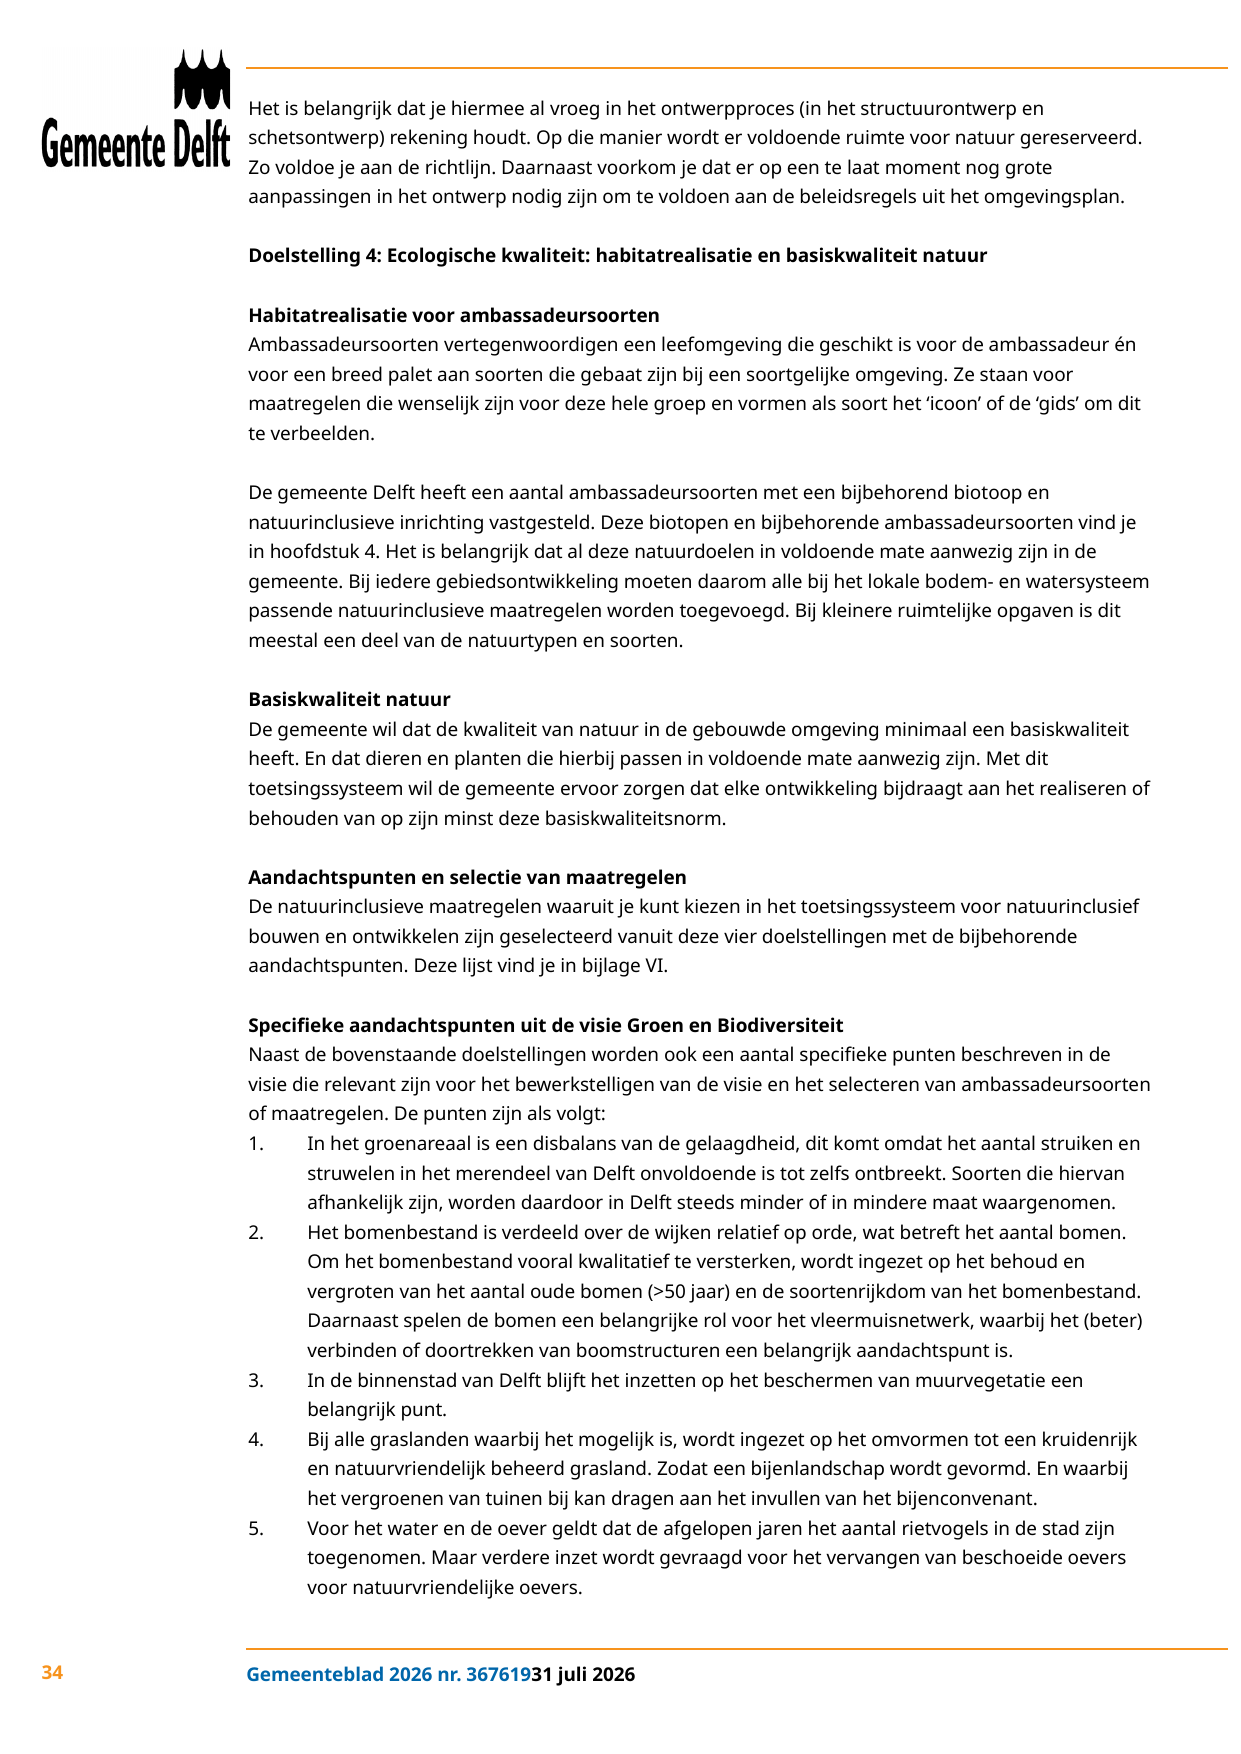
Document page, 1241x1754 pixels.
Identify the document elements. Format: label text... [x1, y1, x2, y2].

text De gemeente wil dat de kwaliteit van natuur in de gebouwde omgeving minimaal een basiskwaliteit heeft. En dat dieren en planten die hierbij passen in voldoende mate aanwezig zijn. Met dit toetsingssysteem wil de gemeente ervoor zorgen dat elke ontwikkeling bijdraagt aan het realiseren of behouden van op zijn minst deze basiskwaliteitsnorm. [248, 716, 1152, 831]
text Doelstelling 4: Ecologische kwaliteit: habitatrealisatie en basiskwaliteit natuur [248, 243, 1152, 268]
list Het bomenbestand is verdeeld over de wijken relatief op orde, wat betreft het aantal bomen. Om het bomenbestand vooral kwalitatief te versterken, wordt ingezet op het behoud en vergroten van het aantal oude bomen (>50 jaar) en de soortenrijkdom van het bomenbestand. Daarnaast spelen de bomen een belangrijke rol voor het vleermuisnetwerk, waarbij het (beter) verbinden of doortrekken van boomstructuren een belangrijk aandachtspunt is. [248, 1219, 1152, 1363]
text Ambassadeursoorten vertegenwoordigen een leefomgeving die geschikt is voor de ambassadeur én voor een breed palet aan soorten die gebaat zijn bij een soortgelijke omgeving. Ze staan voor maatregelen die wenselijk zijn voor deze hele groep en vormen als soort het ‘icoon’ of de ‘gids’ om dit te verbeelden. [248, 331, 1152, 446]
text Het is belangrijk dat je hiermee al vroeg in het ontwerpproces (in het structuurontwerp en schetsontwerp) rekening houdt. Op die manier wordt er voldoende ruimte voor natuur gereserveerd. Zo voldoe je aan de richtlijn. Daarnaast voorkom je dat er op een te laat moment nog grote aanpassingen in het ontwerp nodig zijn om te voldoen aan de beleidsregels uit het omgevingsplan. [248, 95, 1152, 209]
list Bij alle graslanden waarbij het mogelijk is, wordt ingezet op het omvormen tot een kruidenrijk en natuurvriendelijk beheerd grasland. Zodat een bijenlandschap wordt gevormd. En waarbij het vergroenen van tuinen bij kan dragen aan het invullen van het bijenconvenant. [248, 1426, 1152, 1511]
list In de binnenstad van Delft blijft het inzetten op het beschermen van muurvegetatie een belangrijk punt. [248, 1367, 1152, 1422]
list Voor het water en de oever geldt dat de afgelopen jaren het aantal rietvogels in de stad zijn toegenomen. Maar verdere inzet wordt gevraagd voor het vervangen van beschoeide oevers voor natuurvriendelijke oevers. [248, 1515, 1152, 1600]
text Basiskwaliteit natuur [248, 686, 1152, 712]
text Naast de bovenstaande doelstellingen worden ook een aantal specifieke punten beschreven in de visie die relevant zijn voor het bewerkstelligen van de visie en het selecteren van ambassadeursoorten of maatregelen. De punten zijn als volgt: [248, 1041, 1152, 1126]
text De natuurinclusieve maatregelen waaruit je kunt kiezen in het toetsingssysteem voor natuurinclusief bouwen en ontwikkelen zijn geselecteerd vanuit deze vier doelstellingen met de bijbehorende aandachtspunten. Deze lijst vind je in bijlage VI. [248, 893, 1152, 978]
text Aandachtspunten en selectie van maatregelen [248, 864, 1152, 890]
text Habitatrealisatie voor ambassadeursoorten [248, 302, 1152, 328]
list In het groenareaal is een disbalans van de gelaagdheid, dit komt omdat het aantal struiken en struwelen in het merendeel van Delft onvoldoende is tot zelfs ontbreekt. Soorten die hiervan afhankelijk zijn, worden daardoor in Delft steeds minder of in mindere maat waargenomen. [248, 1130, 1152, 1215]
picture [41, 47, 231, 172]
text De gemeente Delft heeft een aantal ambassadeursoorten met een bijbehorend biotoop en natuurinclusieve inrichting vastgesteld. Deze biotopen en bijbehorende ambassadeursoorten vind je in hoofdstuk 4. Het is belangrijk dat al deze natuurdoelen in voldoende mate aanwezig zijn in de gemeente. Bij iedere gebiedsontwikkeling moeten daarom alle bij het lokale bodem- en watersysteem passende natuurinclusieve maatregelen worden toegevoegd. Bij kleinere ruimtelijke opgaven is dit meestal een deel van de natuurtypen en soorten. [248, 479, 1152, 653]
text Specifieke aandachtspunten uit de visie Groen en Biodiversiteit [248, 1012, 1152, 1038]
